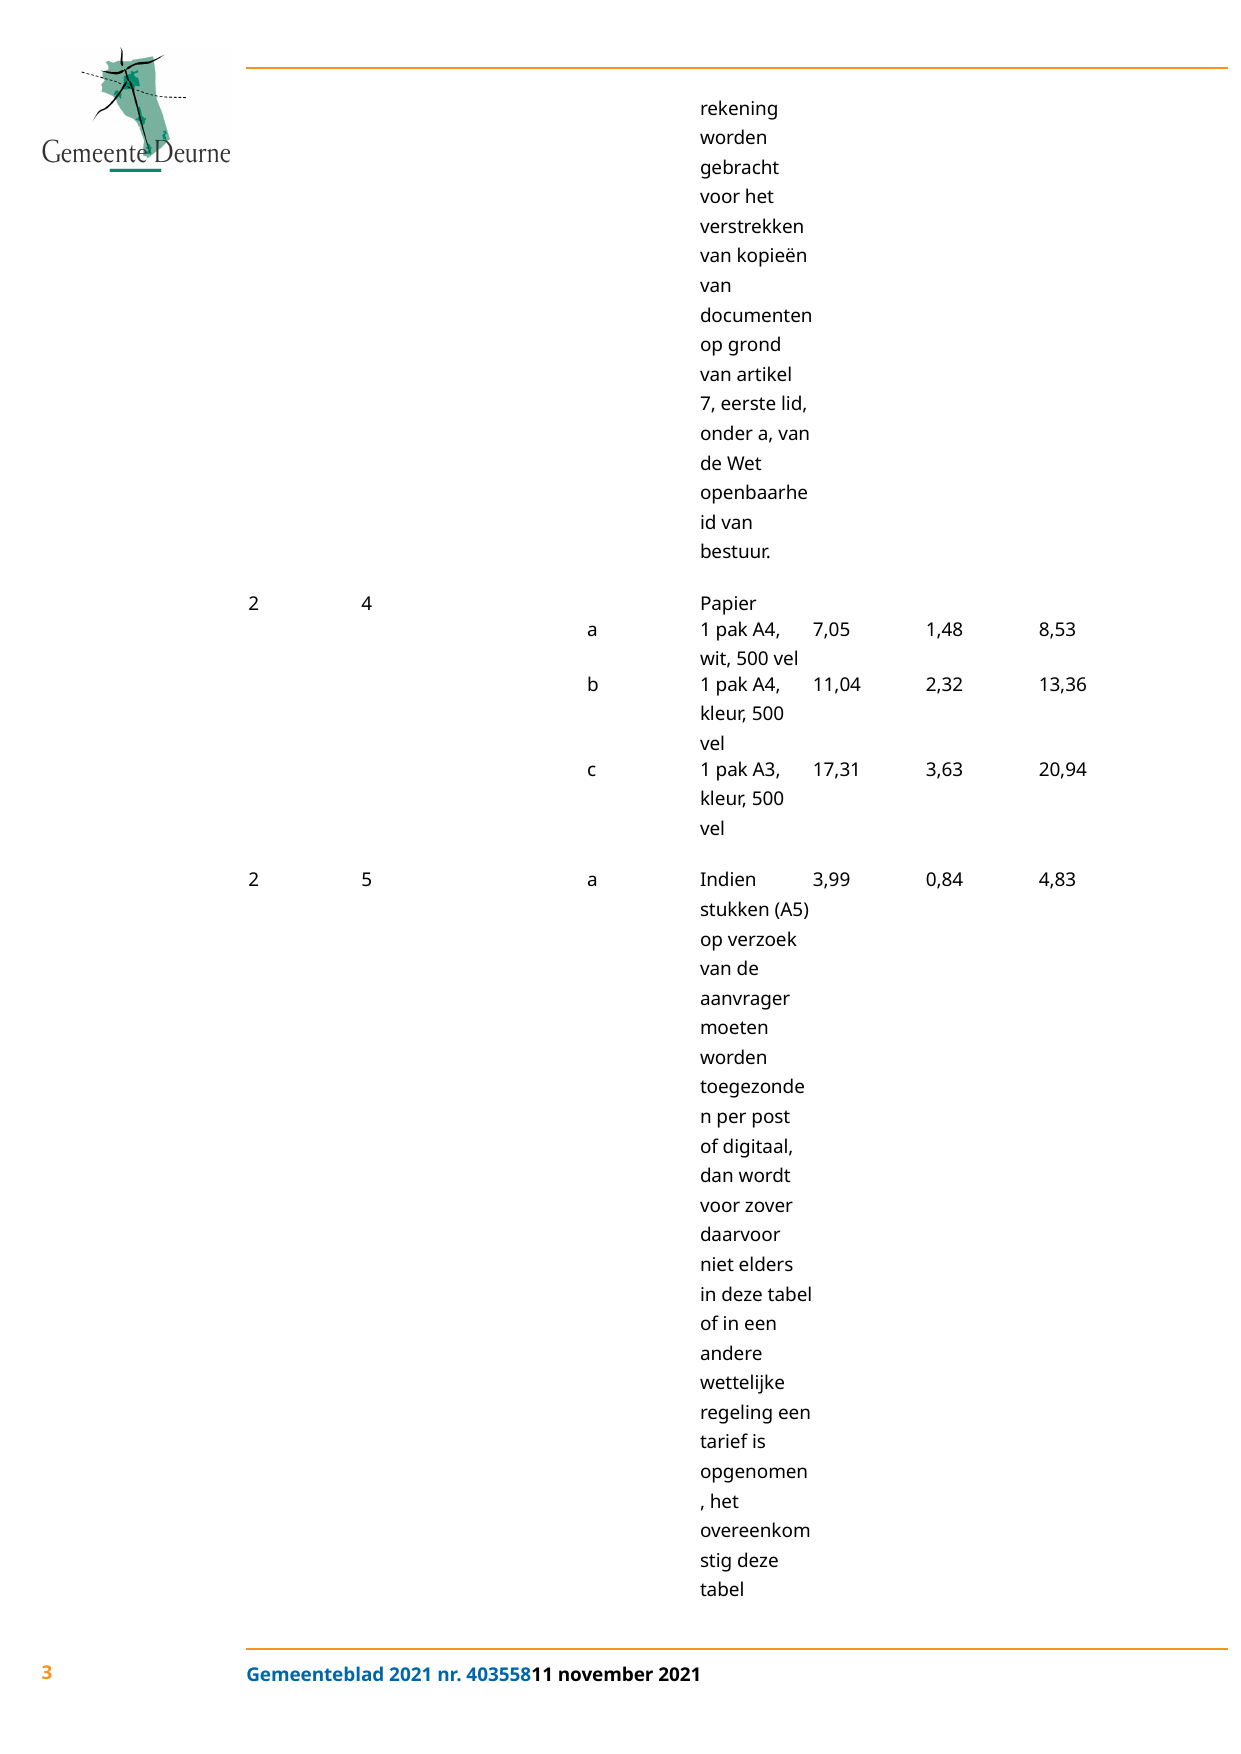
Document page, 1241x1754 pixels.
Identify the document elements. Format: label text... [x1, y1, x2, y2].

table_cell [474, 756, 587, 841]
table_cell [587, 590, 700, 616]
table_cell 7,05 [813, 616, 926, 671]
table_cell [1039, 95, 1152, 564]
table_cell [248, 95, 361, 564]
table_cell 1 pak A4, wit, 500 vel [700, 616, 813, 671]
table_cell 5 [361, 867, 474, 1602]
table_cell a [587, 867, 700, 1602]
table_cell [587, 95, 700, 564]
table_cell 2 [248, 867, 361, 1602]
table_cell 4 [361, 590, 474, 616]
table_cell [361, 756, 474, 841]
table_cell [474, 671, 587, 756]
table_cell 1 pak A4, kleur, 500 vel [700, 671, 813, 756]
table_cell [474, 867, 587, 1602]
table_cell [361, 841, 474, 867]
table_cell [926, 590, 1038, 616]
table_cell Papier [700, 590, 813, 616]
table_cell [474, 564, 587, 590]
table_cell 8,53 [1039, 616, 1152, 671]
table_cell 0,84 [926, 867, 1038, 1602]
table_cell rekening worden gebracht voor het verstrekken van kopieën van documenten op grond van artikel 7, eerste lid, onder a, van de Wet openbaarheid van bestuur. [700, 95, 813, 564]
table_cell [700, 841, 813, 867]
table_cell 2,32 [926, 671, 1038, 756]
table_cell 3,63 [926, 756, 1038, 841]
table_cell [474, 95, 587, 564]
table_cell [248, 671, 361, 756]
table_cell a [587, 616, 700, 671]
table_cell [926, 564, 1038, 590]
table_cell [1039, 564, 1152, 590]
table_cell [361, 564, 474, 590]
table_cell Indien stukken (A5) op verzoek van de aanvrager moeten worden toegezonden per post of digitaal, dan wordt voor zover daarvoor niet elders in deze tabel of in een andere wettelijke regeling een tarief is opgenomen, het overeenkomstig deze tabel [700, 867, 813, 1602]
table_cell [1039, 841, 1152, 867]
table_cell [813, 841, 926, 867]
table_cell 13,36 [1039, 671, 1152, 756]
picture [41, 47, 231, 172]
table_cell 1,48 [926, 616, 1038, 671]
table_cell [361, 95, 474, 564]
table_cell [361, 671, 474, 756]
table_cell c [587, 756, 700, 841]
table_cell b [587, 671, 700, 756]
table_cell [813, 95, 926, 564]
table_cell 20,94 [1039, 756, 1152, 841]
table_cell [248, 564, 361, 590]
table_cell [474, 590, 587, 616]
table_cell 1 pak A3, kleur, 500 vel [700, 756, 813, 841]
table_cell [587, 564, 700, 590]
table_cell 17,31 [813, 756, 926, 841]
table_cell 4,83 [1039, 867, 1152, 1602]
table_cell 11,04 [813, 671, 926, 756]
table_cell [248, 841, 361, 867]
table_cell [813, 590, 926, 616]
table_cell [926, 95, 1038, 564]
table_cell [474, 841, 587, 867]
table_cell [248, 616, 361, 671]
table_cell [700, 564, 813, 590]
table_cell [926, 841, 1038, 867]
table_cell [474, 616, 587, 671]
table_cell [587, 841, 700, 867]
table_cell [248, 756, 361, 841]
table_cell 3,99 [813, 867, 926, 1602]
table_cell 2 [248, 590, 361, 616]
table_cell [1039, 590, 1152, 616]
table_cell [813, 564, 926, 590]
table_cell [361, 616, 474, 671]
